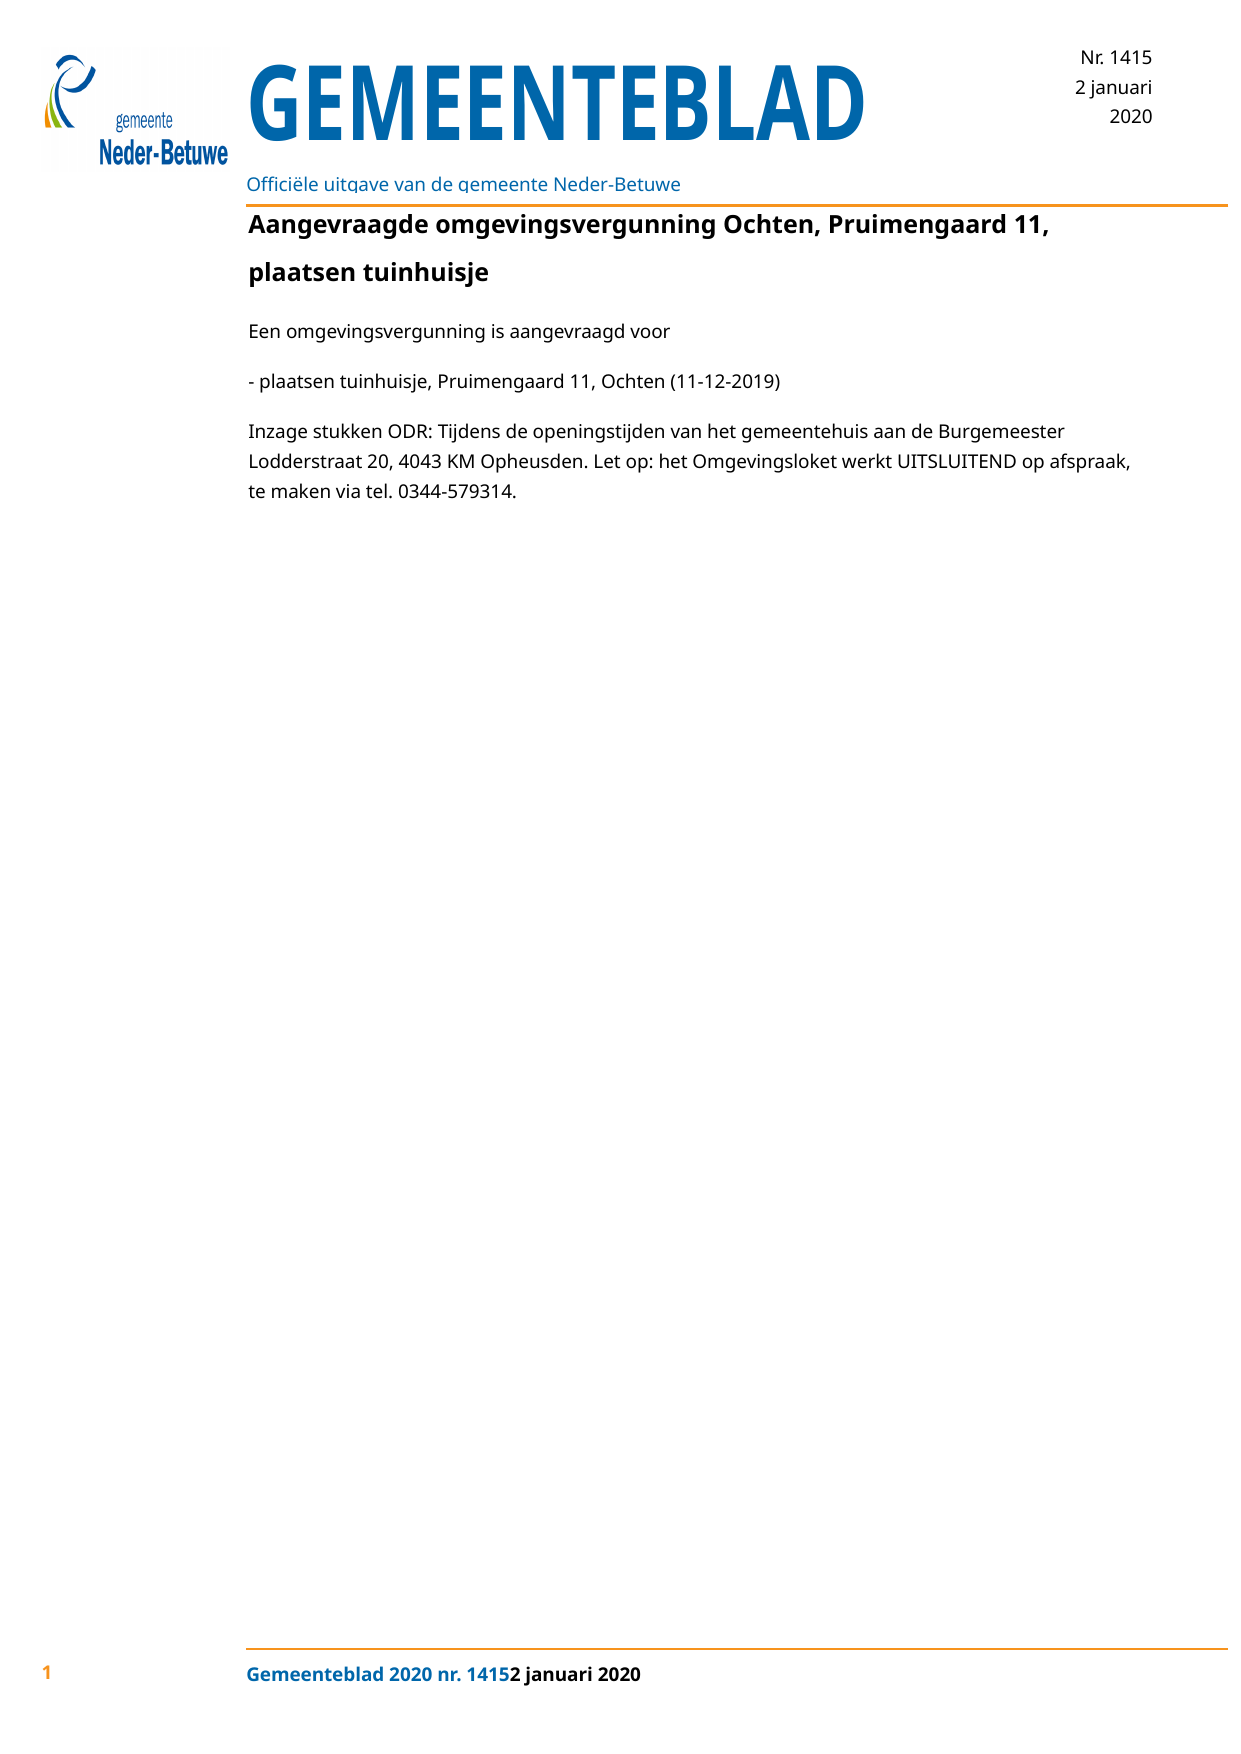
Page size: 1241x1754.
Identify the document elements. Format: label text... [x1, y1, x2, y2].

picture [41, 47, 231, 172]
text Inzage stukken ODR: Tijdens de openingstijden van het gemeentehuis aan de Burgemeester Lodderstraat 20, 4043 KM Opheusden. Let op: het Omgevingsloket werkt UITSLUITEND op afspraak, te maken via tel. 0344-579314. [248, 419, 1152, 504]
text Aangevraagde omgevingsvergunning Ochten, Pruimengaard 11, plaatsen tuinhuisje [248, 207, 1152, 288]
text - plaatsen tuinhuisje, Pruimengaard 11, Ochten (11-12-2019) [248, 368, 1152, 394]
text Een omgevingsvergunning is aangevraagd voor [248, 318, 1152, 344]
